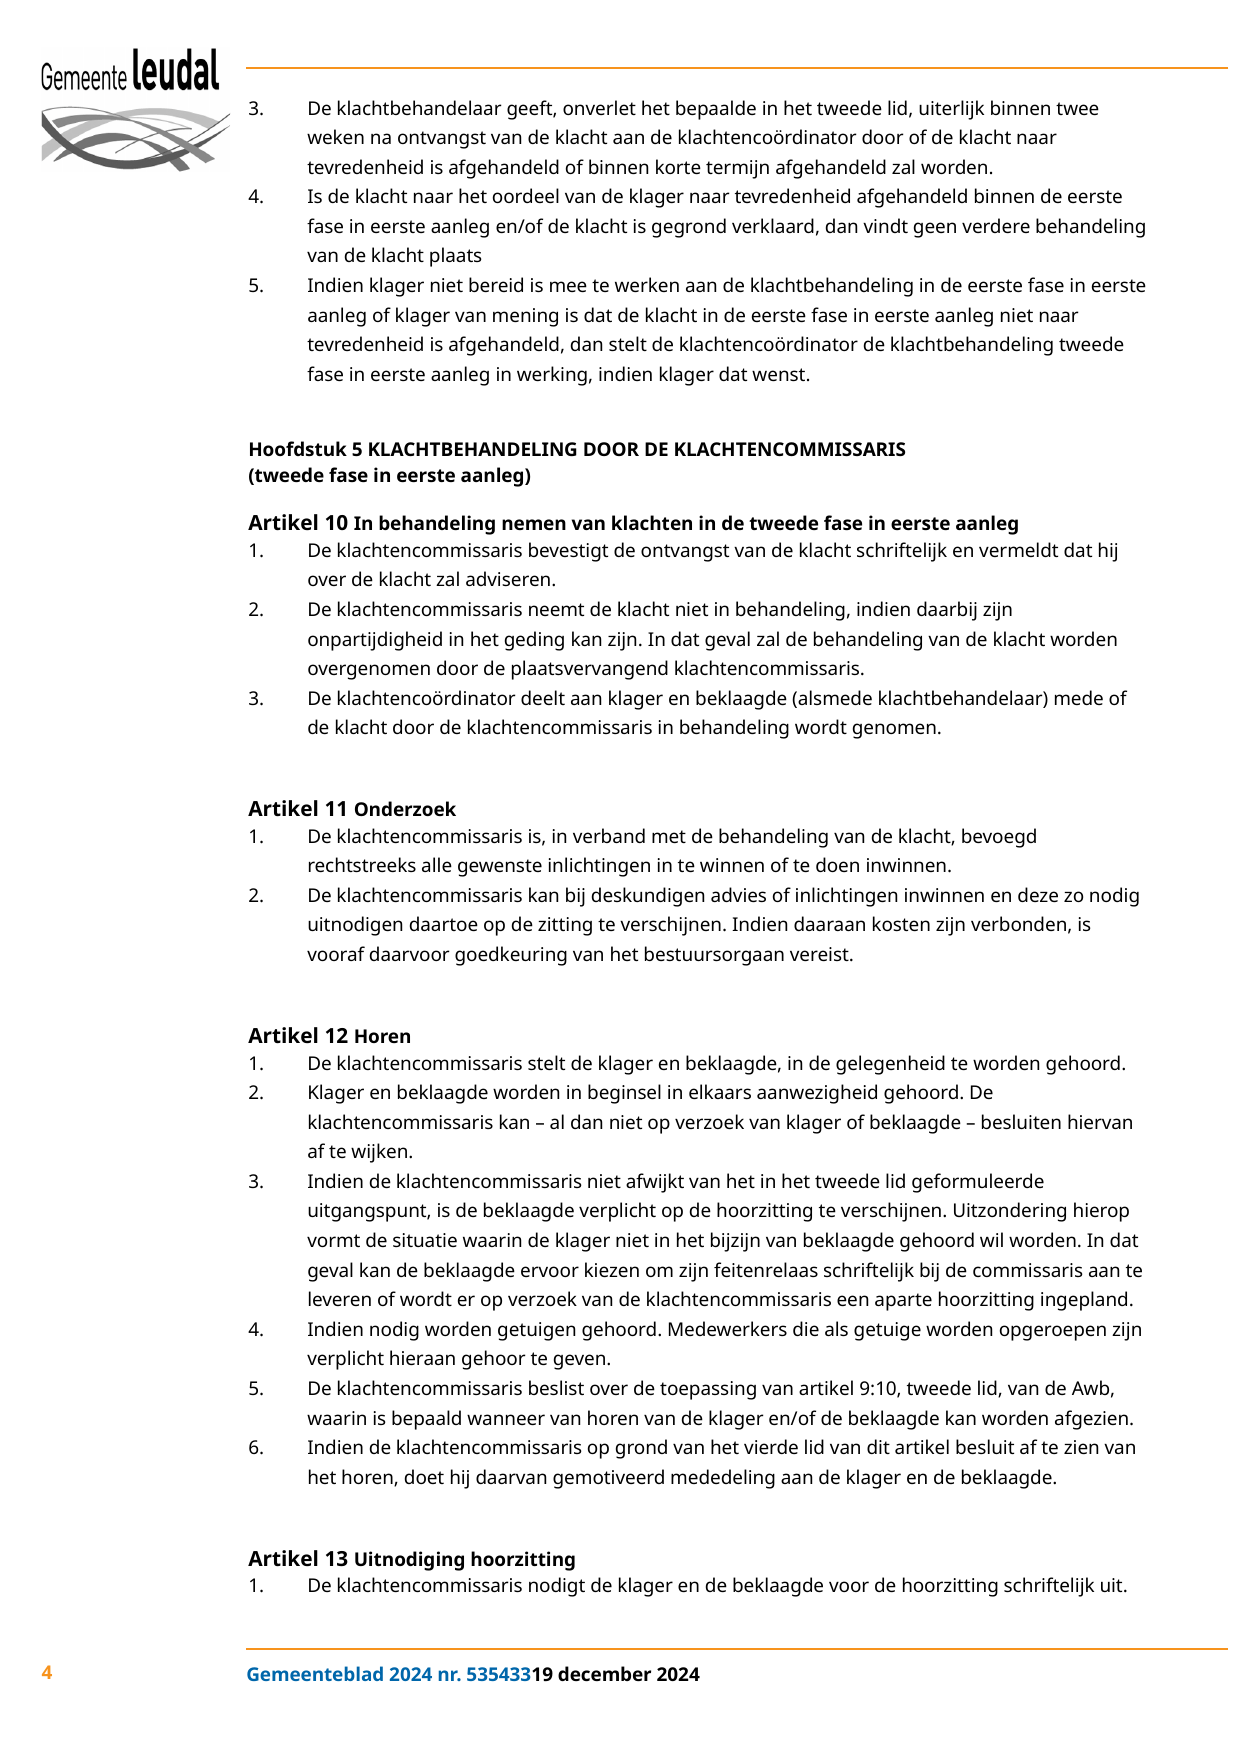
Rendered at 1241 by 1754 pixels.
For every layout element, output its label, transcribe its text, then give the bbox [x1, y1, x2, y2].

list De klachtencommissaris neemt de klacht niet in behandeling, indien daarbij zijn onpartijdigheid in het geding kan zijn. In dat geval zal de behandeling van de klacht worden overgenomen door de plaatsvervangend klachtencommissaris. [248, 596, 1152, 681]
list Indien nodig worden getuigen gehoord. Medewerkers die als getuige worden opgeroepen zijn verplicht hieraan gehoor te geven. [248, 1316, 1152, 1371]
list Indien klager niet bereid is mee te werken aan de klachtbehandeling in de eerste fase in eerste aanleg of klager van mening is dat de klacht in de eerste fase in eerste aanleg niet naar tevredenheid is afgehandeld, dan stelt de klachtencoördinator de klachtbehandeling tweede fase in eerste aanleg in werking, indien klager dat wenst. [248, 272, 1152, 387]
text Artikel 13 Uitnodiging hoorzitting [248, 1544, 1152, 1572]
list De klachtencommissaris stelt de klager en beklaagde, in de gelegenheid te worden gehoord. [248, 1050, 1152, 1075]
list De klachtencoördinator deelt aan klager en beklaagde (alsmede klachtbehandelaar) mede of de klacht door de klachtencommissaris in behandeling wordt genomen. [248, 685, 1152, 740]
list De klachtbehandelaar geeft, onverlet het bepaalde in het tweede lid, uiterlijk binnen twee weken na ontvangst van de klacht aan de klachtencoördinator door of de klacht naar tevredenheid is afgehandeld of binnen korte termijn afgehandeld zal worden. [248, 95, 1152, 180]
text (tweede fase in eerste aanleg) [248, 462, 1152, 488]
text Artikel 11 Onderzoek [248, 794, 1152, 823]
text Hoofdstuk 5 KLACHTBEHANDELING DOOR DE KLACHTENCOMMISSARIS [248, 436, 1152, 462]
text Artikel 10 In behandeling nemen van klachten in de tweede fase in eerste aanleg [248, 508, 1152, 537]
list De klachtencommissaris nodigt de klager en de beklaagde voor de hoorzitting schriftelijk uit. [248, 1572, 1152, 1598]
list De klachtencommissaris kan bij deskundigen advies of inlichtingen inwinnen en deze zo nodig uitnodigen daartoe op de zitting te verschijnen. Indien daaraan kosten zijn verbonden, is vooraf daarvoor goedkeuring van het bestuursorgaan vereist. [248, 882, 1152, 967]
list Indien de klachtencommissaris niet afwijkt van het in het tweede lid geformuleerde uitgangspunt, is de beklaagde verplicht op de hoorzitting te verschijnen. Uitzondering hierop vormt de situatie waarin de klager niet in het bijzijn van beklaagde gehoord wil worden. In dat geval kan de beklaagde ervoor kiezen om zijn feitenrelaas schriftelijk bij de commissaris aan te leveren of wordt er op verzoek van de klachtencommissaris een aparte hoorzitting ingepland. [248, 1168, 1152, 1312]
list De klachtencommissaris bevestigt de ontvangst van de klacht schriftelijk en vermeldt dat hij over de klacht zal adviseren. [248, 537, 1152, 592]
list Indien de klachtencommissaris op grond van het vierde lid van dit artikel besluit af te zien van het horen, doet hij daarvan gemotiveerd mededeling aan de klager en de beklaagde. [248, 1434, 1152, 1489]
picture [41, 47, 231, 172]
list Klager en beklaagde worden in beginsel in elkaars aanwezigheid gehoord. De klachtencommissaris kan – al dan niet op verzoek van klager of beklaagde – besluiten hiervan af te wijken. [248, 1079, 1152, 1164]
list De klachtencommissaris beslist over de toepassing van artikel 9:10, tweede lid, van de Awb, waarin is bepaald wanneer van horen van de klager en/of de beklaagde kan worden afgezien. [248, 1375, 1152, 1430]
list Is de klacht naar het oordeel van de klager naar tevredenheid afgehandeld binnen de eerste fase in eerste aanleg en/of de klacht is gegrond verklaard, dan vindt geen verdere behandeling van de klacht plaats [248, 183, 1152, 268]
text Artikel 12 Horen [248, 1021, 1152, 1050]
list De klachtencommissaris is, in verband met de behandeling van de klacht, bevoegd rechtstreeks alle gewenste inlichtingen in te winnen of te doen inwinnen. [248, 823, 1152, 878]
